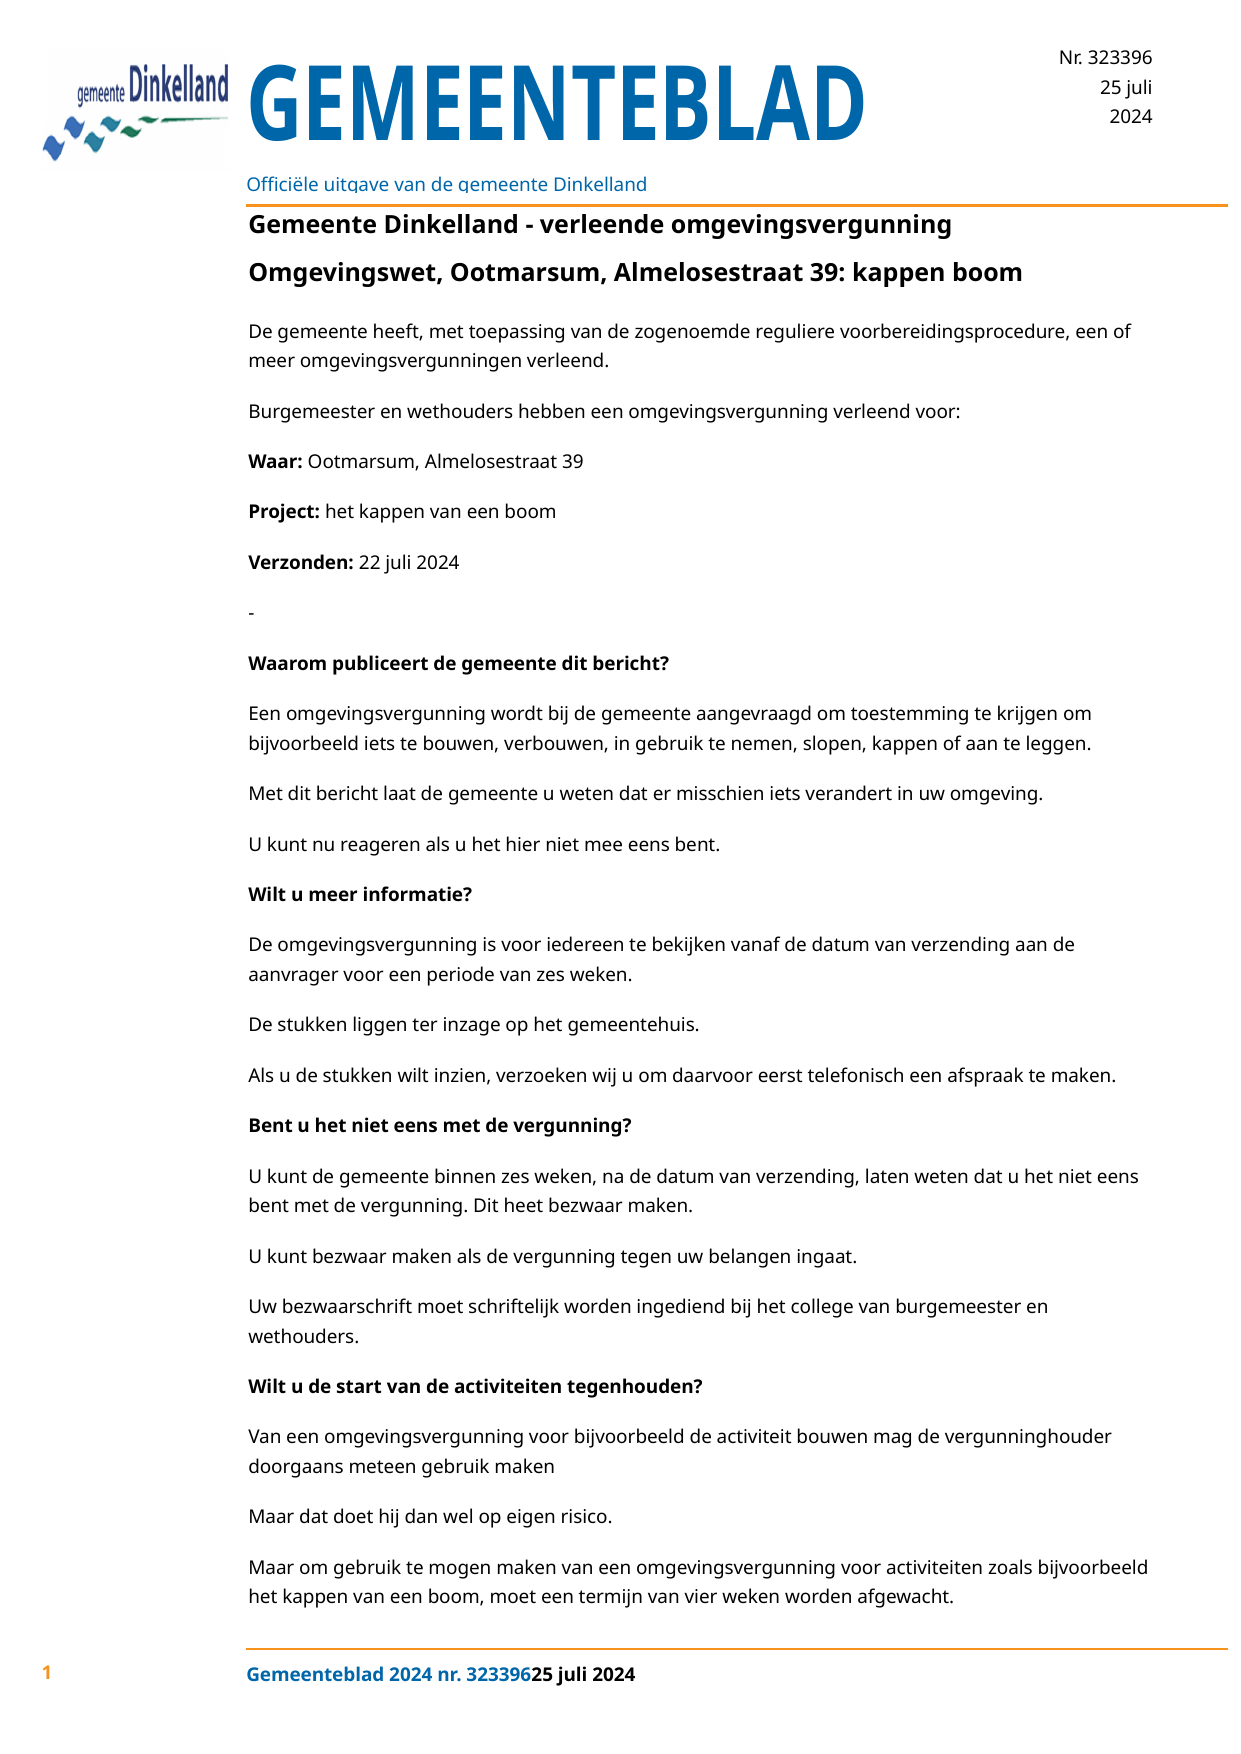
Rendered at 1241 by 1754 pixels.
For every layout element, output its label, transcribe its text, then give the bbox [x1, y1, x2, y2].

text Wilt u de start van de activiteiten tegenhouden? [248, 1373, 1152, 1399]
text Een omgevingsvergunning wordt bij de gemeente aangevraagd om toestemming te krijgen om bijvoorbeeld iets te bouwen, verbouwen, in gebruik te nemen, slopen, kappen of aan te leggen. [248, 700, 1152, 756]
text U kunt de gemeente binnen zes weken, na de datum van verzending, laten weten dat u het niet eens bent met de vergunning. Dit heet bezwaar maken. [248, 1163, 1152, 1218]
text Gemeente Dinkelland - verleende omgevingsvergunning Omgevingswet, Ootmarsum, Almelosestraat 39: kappen boom [248, 207, 1152, 288]
text Waar: Ootmarsum, Almelosestraat 39 [248, 448, 1152, 474]
text U kunt nu reageren als u het hier niet mee eens bent. [248, 831, 1152, 857]
text Maar dat doet hij dan wel op eigen risico. [248, 1504, 1152, 1529]
text De omgevingsvergunning is voor iedereen te bekijken vanaf de datum van verzending aan de aanvrager voor een periode van zes weken. [248, 932, 1152, 987]
text Verzonden: 22 juli 2024 [248, 549, 1152, 575]
text Uw bezwaarschrift moet schriftelijk worden ingediend bij het college van burgemeester en wethouders. [248, 1293, 1152, 1349]
text De gemeente heeft, met toepassing van de zogenoemde reguliere voorbereidingsprocedure, een of meer omgevingsvergunningen verleend. [248, 318, 1152, 373]
text Als u de stukken wilt inzien, verzoeken wij u om daarvoor eerst telefonisch een afspraak te maken. [248, 1062, 1152, 1088]
text Waarom publiceert de gemeente dit bericht? [248, 650, 1152, 676]
text Maar om gebruik te mogen maken van een omgevingsvergunning voor activiteiten zoals bijvoorbeeld het kappen van een boom, moet een termijn van vier weken worden afgewacht. [248, 1554, 1152, 1609]
text De stukken liggen ter inzage op het gemeentehuis. [248, 1012, 1152, 1037]
picture [41, 47, 231, 172]
text Wilt u meer informatie? [248, 881, 1152, 907]
text Project: het kappen van een boom [248, 499, 1152, 524]
text Met dit bericht laat de gemeente u weten dat er misschien iets verandert in uw omgeving. [248, 780, 1152, 806]
text Bent u het niet eens met de vergunning? [248, 1112, 1152, 1138]
text U kunt bezwaar maken als de vergunning tegen uw belangen ingaat. [248, 1243, 1152, 1269]
text - [248, 599, 1152, 625]
text Burgemeester en wethouders hebben een omgevingsvergunning verleend voor: [248, 398, 1152, 424]
text Van een omgevingsvergunning voor bijvoorbeeld de activiteit bouwen mag de vergunninghouder doorgaans meteen gebruik maken [248, 1424, 1152, 1479]
